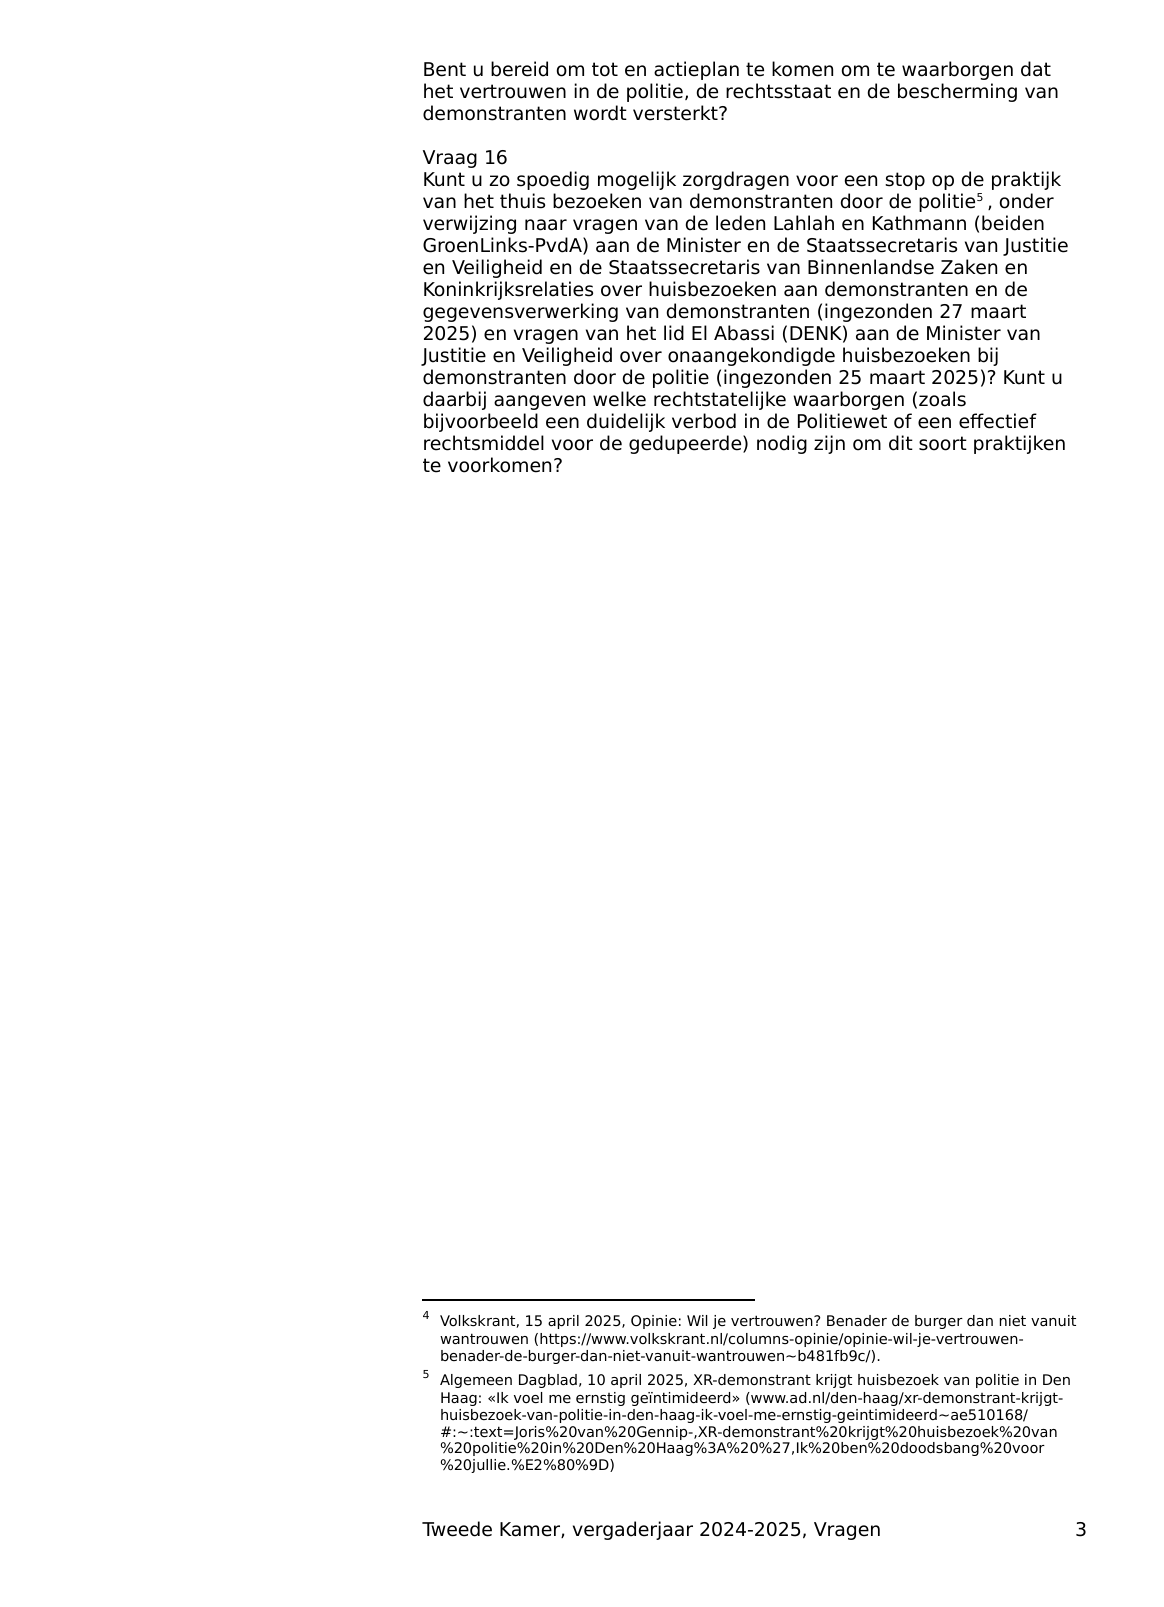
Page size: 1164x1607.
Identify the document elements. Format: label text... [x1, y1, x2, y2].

text Algemeen Dagblad, 10 april 2025, XR-demonstrant krijgt huisbezoek van politie in Den Haag: «Ik voel me ernstig geïntimideerd» (www.ad.nl/den-haag/xr-demonstrant-krijgt-huisbezoek-van-politie-in-den-haag-ik-voel-me-ernstig-geintimideerd~ae510168/#:~:text=Joris%20van%20Gennip-,XR-demonstrant%20krijgt%20huisbezoek%20van%20politie%20in%20Den%20Haag%3A%20%27,Ik%20ben%20doodsbang%20voor%20jullie.%E2%80%9D) [422, 1368, 1087, 1474]
text Bent u bereid om tot en actieplan te komen om te waarborgen dat het vertrouwen in de politie, de rechtsstaat en de bescherming van demonstranten wordt versterkt? [422, 59, 1087, 125]
text Kunt u zo spoedig mogelijk zorgdragen voor een stop op de praktijk van het thuis bezoeken van demonstranten door de politie, onder verwijzing naar vragen van de leden Lahlah en Kathmann (beiden GroenLinks-PvdA) aan de Minister en de Staatssecretaris van Justitie en Veiligheid en de Staatssecretaris van Binnenlandse Zaken en Koninkrijksrelaties over huisbezoeken aan demonstranten en de gegevensverwerking van demonstranten (ingezonden 27 maart 2025) en vragen van het lid El Abassi (DENK) aan de Minister van Justitie en Veiligheid over onaangekondigde huisbezoeken bij demonstranten door de politie (ingezonden 25 maart 2025)? Kunt u daarbij aangeven welke rechtstatelijke waarborgen (zoals bijvoorbeeld een duidelijk verbod in de Politiewet of een effectief rechtsmiddel voor de gedupeerde) nodig zijn om dit soort praktijken te voorkomen? [422, 169, 1087, 477]
text Volkskrant, 15 april 2025, Opinie: Wil je vertrouwen? Benader de burger dan niet vanuit wantrouwen (https://www.volkskrant.nl/columns-opinie/opinie-wil-je-vertrouwen-benader-de-burger-dan-niet-vanuit-wantrouwen~b481fb9c/). [422, 1309, 1087, 1365]
text Vraag 16 [422, 147, 1087, 169]
